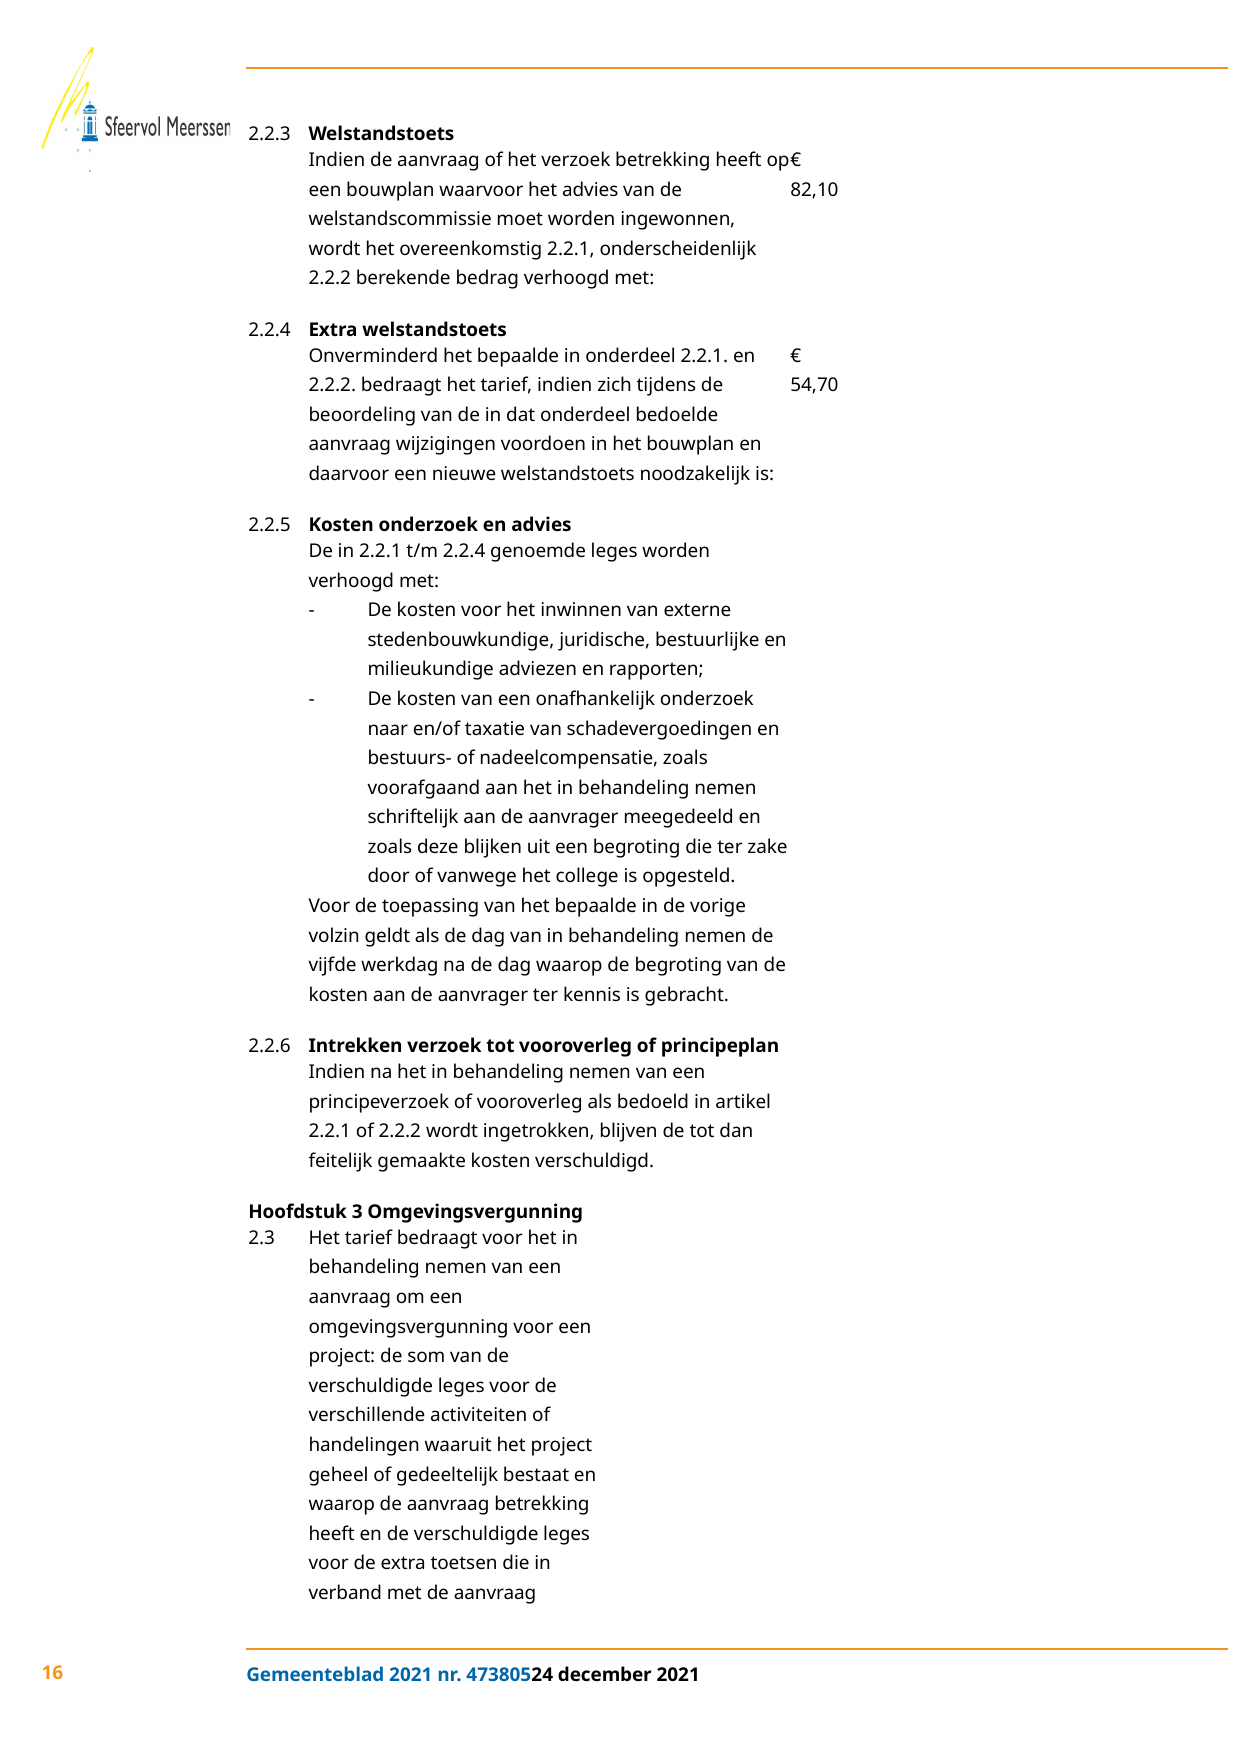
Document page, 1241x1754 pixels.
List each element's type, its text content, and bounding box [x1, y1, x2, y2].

table_cell 2.2.5 [248, 512, 308, 537]
table_cell € 54,70 [790, 342, 850, 486]
table_cell [790, 316, 850, 342]
table_cell € 82,10 [790, 146, 850, 290]
table_cell [248, 537, 308, 1007]
table_cell Welstandstoets [308, 121, 790, 146]
table_cell [790, 1058, 850, 1173]
table_cell [790, 1033, 850, 1058]
table_cell Het tarief bedraagt voor het in behandeling nemen van een aanvraag om een omgevingsvergunning voor een project: de som van de verschuldigde leges voor de verschillende activiteiten of handelingen waaruit het project geheel of gedeeltelijk bestaat en waarop de aanvraag betrekking heeft en de verschuldigde leges voor de extra toetsen die in verband met de aanvraag [308, 1224, 609, 1605]
table_cell 2.3 [248, 1224, 308, 1605]
table_cell 2.2.3 [248, 121, 308, 146]
table_cell [790, 512, 850, 537]
table_cell [790, 121, 850, 146]
table_cell Hoofdstuk 3 Omgevingsvergunning [248, 1199, 850, 1224]
table_cell [248, 146, 308, 290]
table_cell Extra welstandstoets [308, 316, 790, 342]
table_cell [248, 1173, 850, 1198]
table_cell [790, 486, 850, 512]
table_cell 2.2.4 [248, 316, 308, 342]
table_cell Kosten onderzoek en advies [308, 512, 790, 537]
table_cell [308, 95, 790, 121]
table_cell [610, 1224, 1031, 1605]
table_cell Intrekken verzoek tot vooroverleg of principeplan [308, 1033, 790, 1058]
table_cell [308, 290, 790, 316]
table_cell Indien na het in behandeling nemen van een principeverzoek of vooroverleg als bedoeld in artikel 2.2.1 of 2.2.2 wordt ingetrokken, blijven de tot dan feitelijk gemaakte kosten verschuldigd. [308, 1058, 790, 1173]
table_cell [790, 537, 850, 1007]
table_cell [248, 486, 308, 512]
table_cell 2.2.6 [248, 1033, 308, 1058]
table_cell [790, 95, 850, 121]
table_cell [248, 342, 308, 486]
table_cell [308, 486, 790, 512]
picture [41, 47, 231, 172]
table_cell De in 2.2.1 t/m 2.2.4 genoemde leges worden verhoogd met: De kosten voor het inwinnen van externe stedenbouwkundige, juridische, bestuurlijke en milieukundige adviezen en rapporten; De kosten van een onafhankelijk onderzoek naar en/of taxatie van schadevergoedingen en bestuurs- of nadeelcompensatie, zoals voorafgaand aan het in behandeling nemen schriftelijk aan de aanvrager meegedeeld en zoals deze blijken uit een begroting die ter zake door of vanwege het college is opgesteld. Voor de toepassing van het bepaalde in de vorige volzin geldt als de dag van in behandeling nemen de vijfde werkdag na de dag waarop de begroting van de kosten aan de aanvrager ter kennis is gebracht. [308, 537, 790, 1007]
table_cell [248, 1058, 308, 1173]
table_cell [790, 290, 850, 316]
table_cell [248, 95, 308, 121]
table_cell [248, 1007, 850, 1032]
table_cell [248, 290, 308, 316]
table_cell Onverminderd het bepaalde in onderdeel 2.2.1. en 2.2.2. bedraagt het tarief, indien zich tijdens de beoordeling van de in dat onderdeel bedoelde aanvraag wijzigingen voordoen in het bouwplan en daarvoor een nieuwe welstandstoets noodzakelijk is: [308, 342, 790, 486]
table_cell Indien de aanvraag of het verzoek betrekking heeft op een bouwplan waarvoor het advies van de welstandscommissie moet worden ingewonnen, wordt het overeenkomstig 2.2.1, onderscheidenlijk 2.2.2 berekende bedrag verhoogd met: [308, 146, 790, 290]
